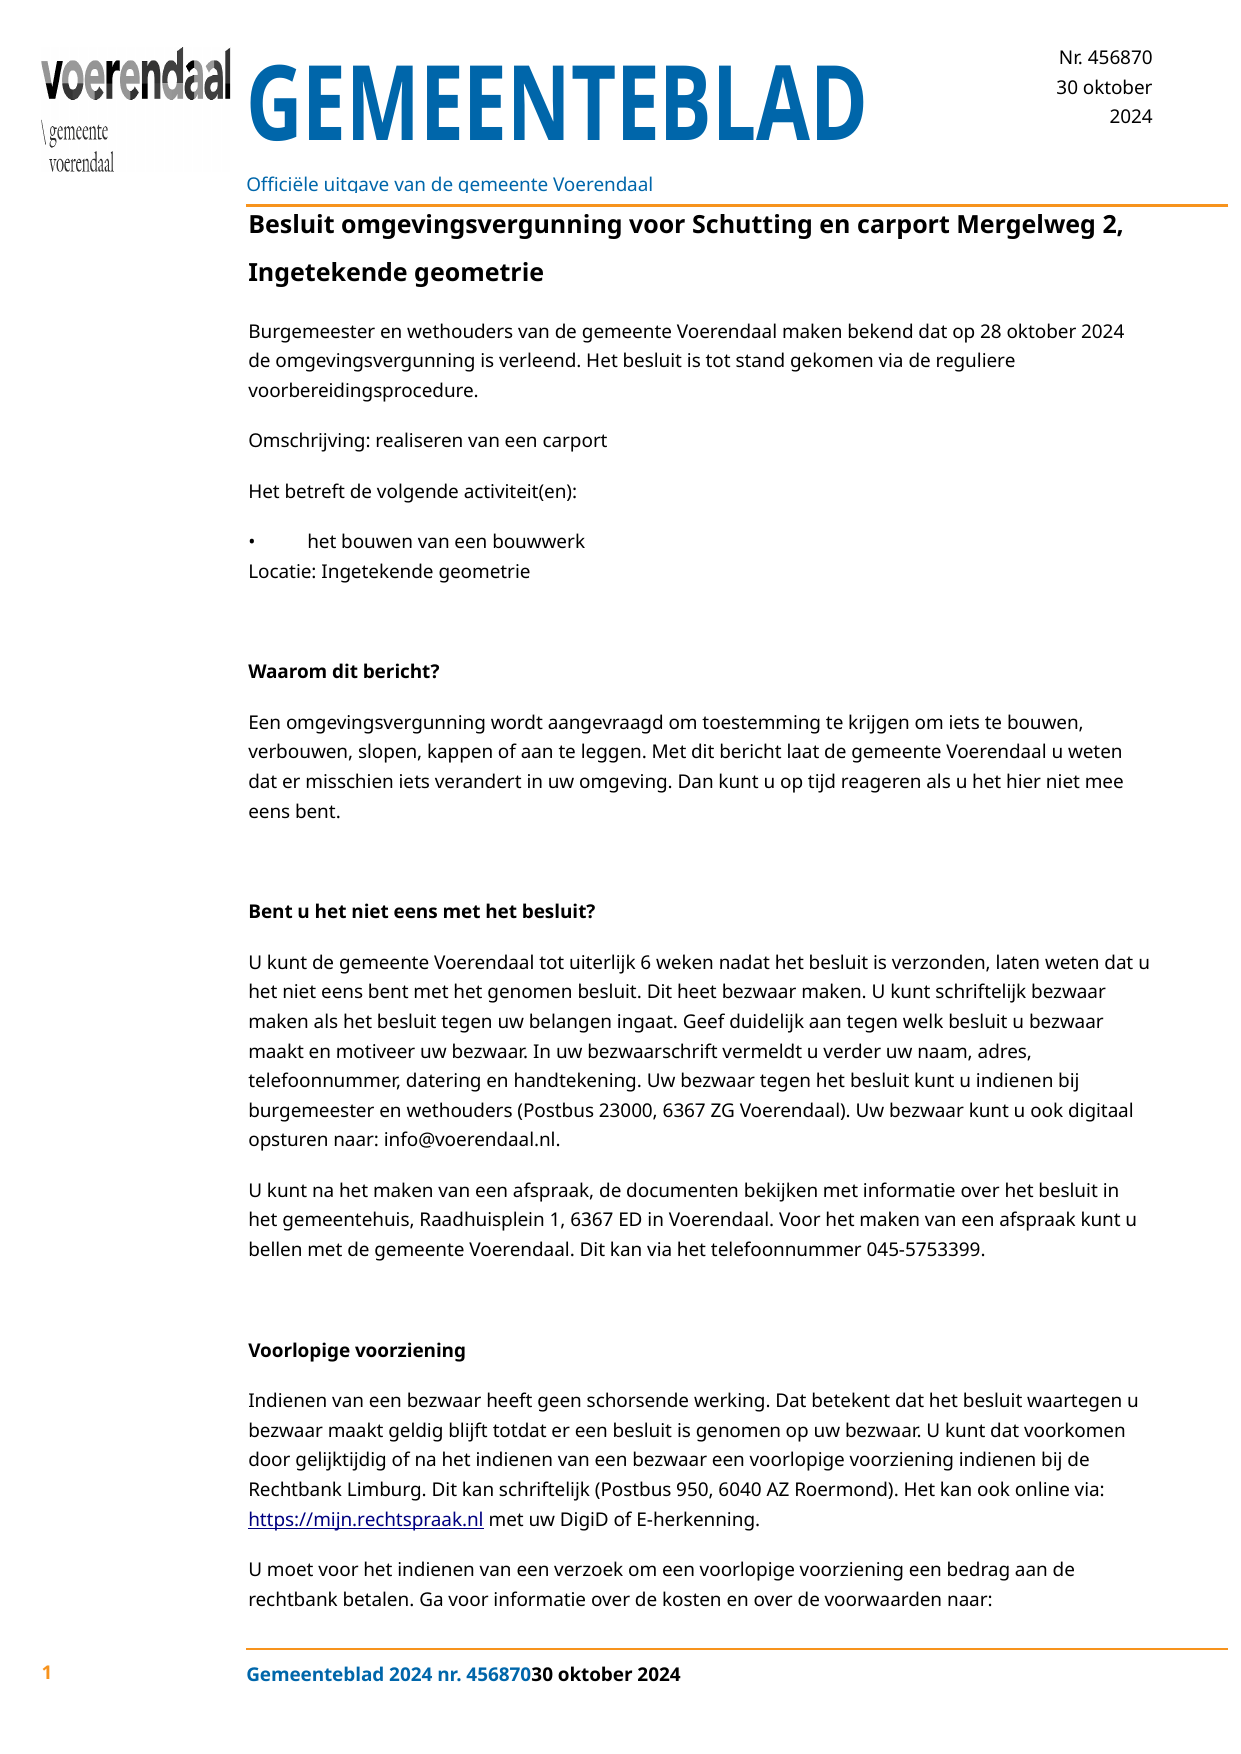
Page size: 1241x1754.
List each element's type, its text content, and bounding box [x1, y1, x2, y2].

text Het betreft de volgende activiteit(en): [248, 478, 1152, 504]
picture [41, 47, 231, 172]
text Voorlopige voorziening [248, 1337, 1152, 1363]
text Locatie: Ingetekende geometrie [248, 558, 1152, 584]
text U kunt de gemeente Voerendaal tot uiterlijk 6 weken nadat het besluit is verzonden, laten weten dat u het niet eens bent met het genomen besluit. Dit heet bezwaar maken. U kunt schriftelijk bezwaar maken als het besluit tegen uw belangen ingaat. Geef duidelijk aan tegen welk besluit u bezwaar maakt en motiveer uw bezwaar. In uw bezwaarschrift vermeldt u verder uw naam, adres, telefoonnummer, datering en handtekening. Uw bezwaar tegen het besluit kunt u indienen bij burgemeester en wethouders (Postbus 23000, 6367 ZG Voerendaal). Uw bezwaar kunt u ook digitaal opsturen naar: info@voerendaal.nl. [248, 949, 1152, 1152]
text Omschrijving: realiseren van een carport [248, 427, 1152, 453]
text U kunt na het maken van een afspraak, de documenten bekijken met informatie over het besluit in het gemeentehuis, Raadhuisplein 1, 6367 ED in Voerendaal. Voor het maken van een afspraak kunt u bellen met de gemeente Voerendaal. Dit kan via het telefoonnummer 045-5753399. [248, 1177, 1152, 1262]
text Waarom dit bericht? [248, 659, 1152, 684]
list het bouwen van een bouwwerk [248, 528, 1152, 554]
text Een omgevingsvergunning wordt aangevraagd om toestemming te krijgen om iets te bouwen, verbouwen, slopen, kappen of aan te leggen. Met dit bericht laat de gemeente Voerendaal u weten dat er misschien iets verandert in uw omgeving. Dan kunt u op tijd reageren als u het hier niet mee eens bent. [248, 709, 1152, 824]
text Indienen van een bezwaar heeft geen schorsende werking. Dat betekent dat het besluit waartegen u bezwaar maakt geldig blijft totdat er een besluit is genomen op uw bezwaar. U kunt dat voorkomen door gelijktijdig of na het indienen van een bezwaar een voorlopige voorziening indienen bij de Rechtbank Limburg. Dit kan schriftelijk (Postbus 950, 6040 AZ Roermond). Het kan ook online via: https://mijn.rechtspraak.nl met uw DigiD of E-herkenning. [248, 1387, 1152, 1532]
text Besluit omgevingsvergunning voor Schutting en carport Mergelweg 2, Ingetekende geometrie [248, 207, 1152, 288]
text U moet voor het indienen van een verzoek om een voorlopige voorziening een bedrag aan de rechtbank betalen. Ga voor informatie over de kosten en over de voorwaarden naar: [248, 1556, 1152, 1612]
text Burgemeester en wethouders van de gemeente Voerendaal maken bekend dat op 28 oktober 2024 de omgevingsvergunning is verleend. Het besluit is tot stand gekomen via de reguliere voorbereidingsprocedure. [248, 318, 1152, 403]
text Bent u het niet eens met het besluit? [248, 899, 1152, 924]
